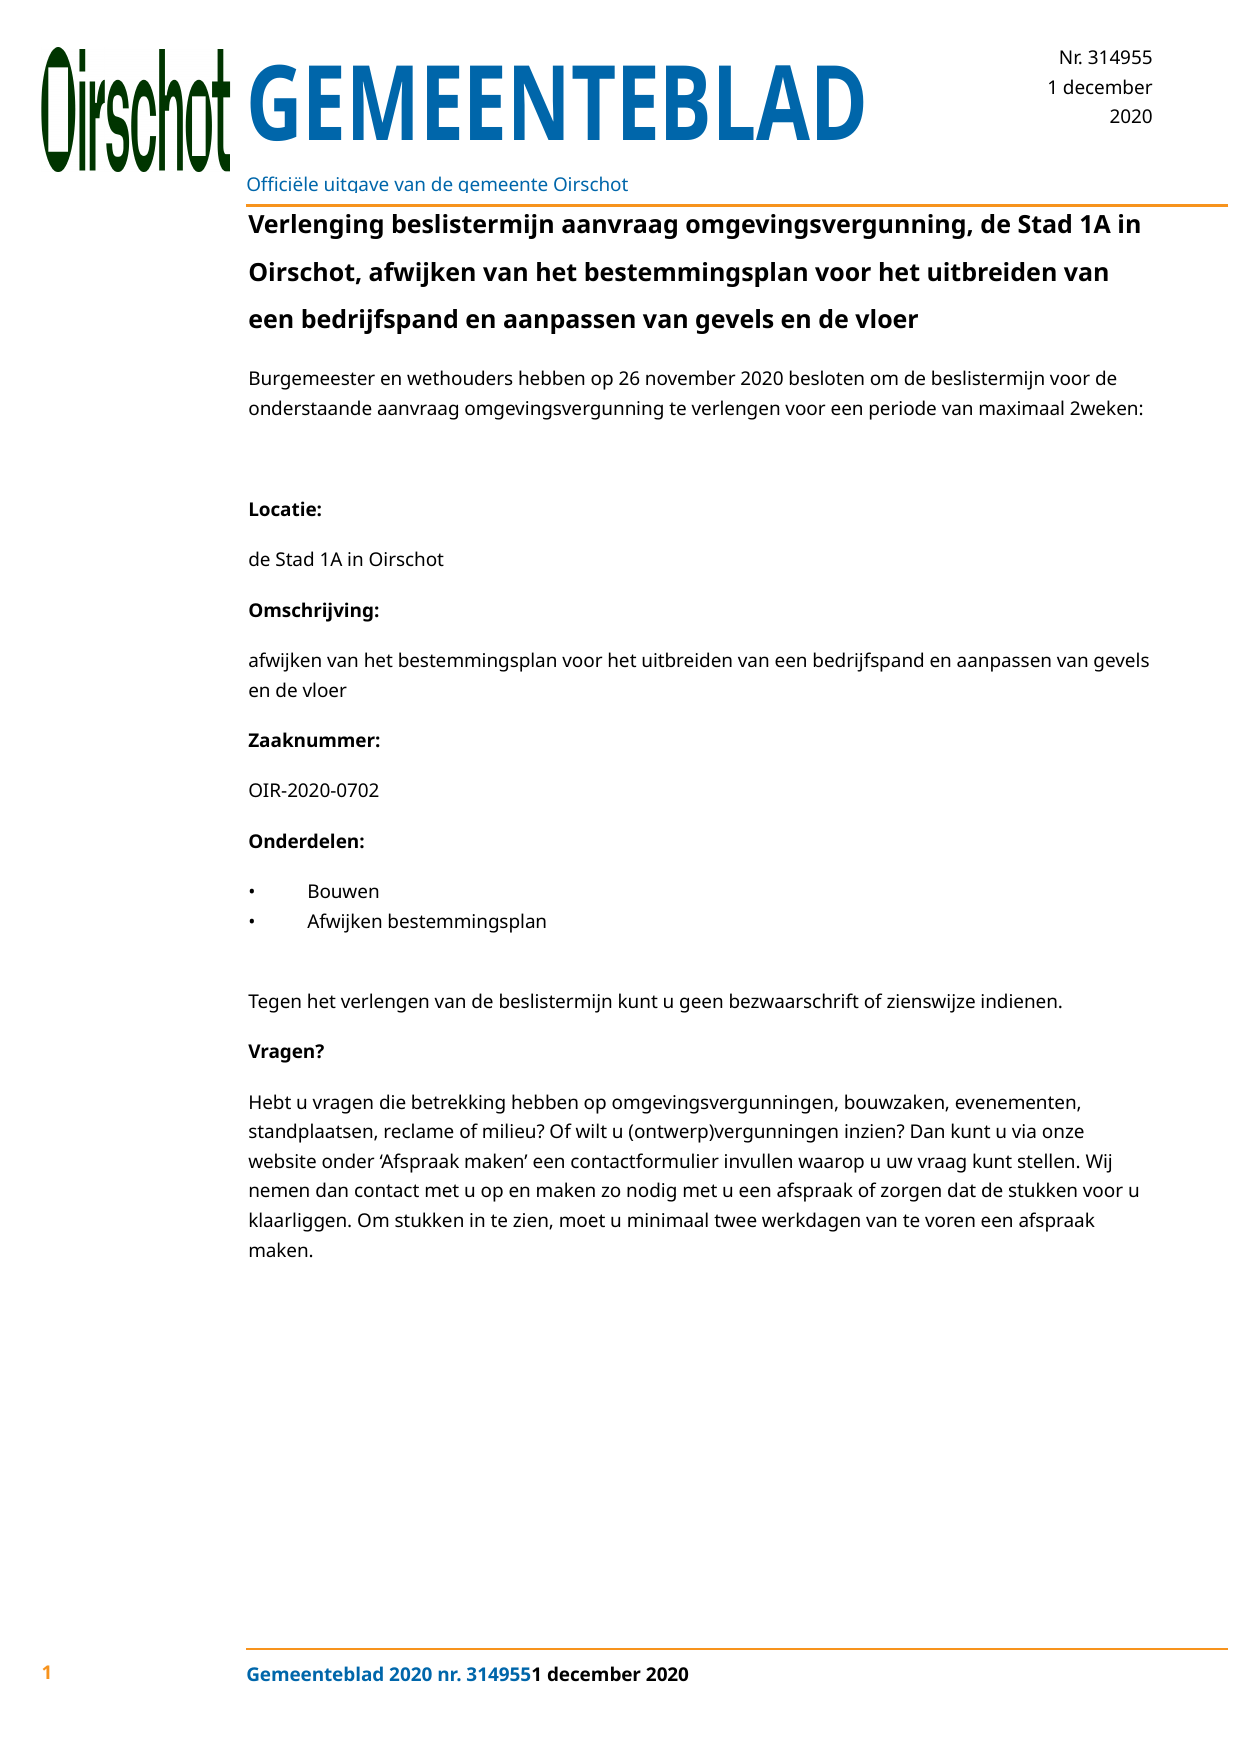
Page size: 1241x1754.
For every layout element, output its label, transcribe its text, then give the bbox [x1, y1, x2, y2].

text afwijken van het bestemmingsplan voor het uitbreiden van een bedrijfspand en aanpassen van gevels en de vloer [248, 647, 1152, 702]
text Tegen het verlengen van de beslistermijn kunt u geen bezwaarschrift of zienswijze indienen. [248, 988, 1152, 1014]
text Hebt u vragen die betrekking hebben op omgevingsvergunningen, bouwzaken, evenementen, standplaatsen, reclame of milieu? Of wilt u (ontwerp)vergunningen inzien? Dan kunt u via onze website onder ‘Afspraak maken’ een contactformulier invullen waarop u uw vraag kunt stellen. Wij nemen dan contact met u op en maken zo nodig met u een afspraak of zorgen dat de stukken voor u klaarliggen. Om stukken in te zien, moet u minimaal twee werkdagen van te voren een afspraak maken. [248, 1089, 1152, 1262]
text Onderdelen: [248, 828, 1152, 854]
text Zaaknummer: [248, 727, 1152, 753]
text de Stad 1A in Oirschot [248, 546, 1152, 572]
list Afwijken bestemmingsplan [248, 908, 1152, 934]
text Locatie: [248, 496, 1152, 522]
text Omschrijving: [248, 597, 1152, 622]
text OIR-2020-0702 [248, 778, 1152, 803]
text Verlenging beslistermijn aanvraag omgevingsvergunning, de Stad 1A in Oirschot, afwijken van het bestemmingsplan voor het uitbreiden van een bedrijfspand en aanpassen van gevels en de vloer [248, 207, 1152, 336]
picture [41, 47, 231, 172]
list Bouwen [248, 878, 1152, 904]
text Burgemeester en wethouders hebben op 26 november 2020 besloten om de beslistermijn voor de onderstaande aanvraag omgevingsvergunning te verlengen voor een periode van maximaal 2weken: [248, 366, 1152, 421]
text Vragen? [248, 1038, 1152, 1064]
